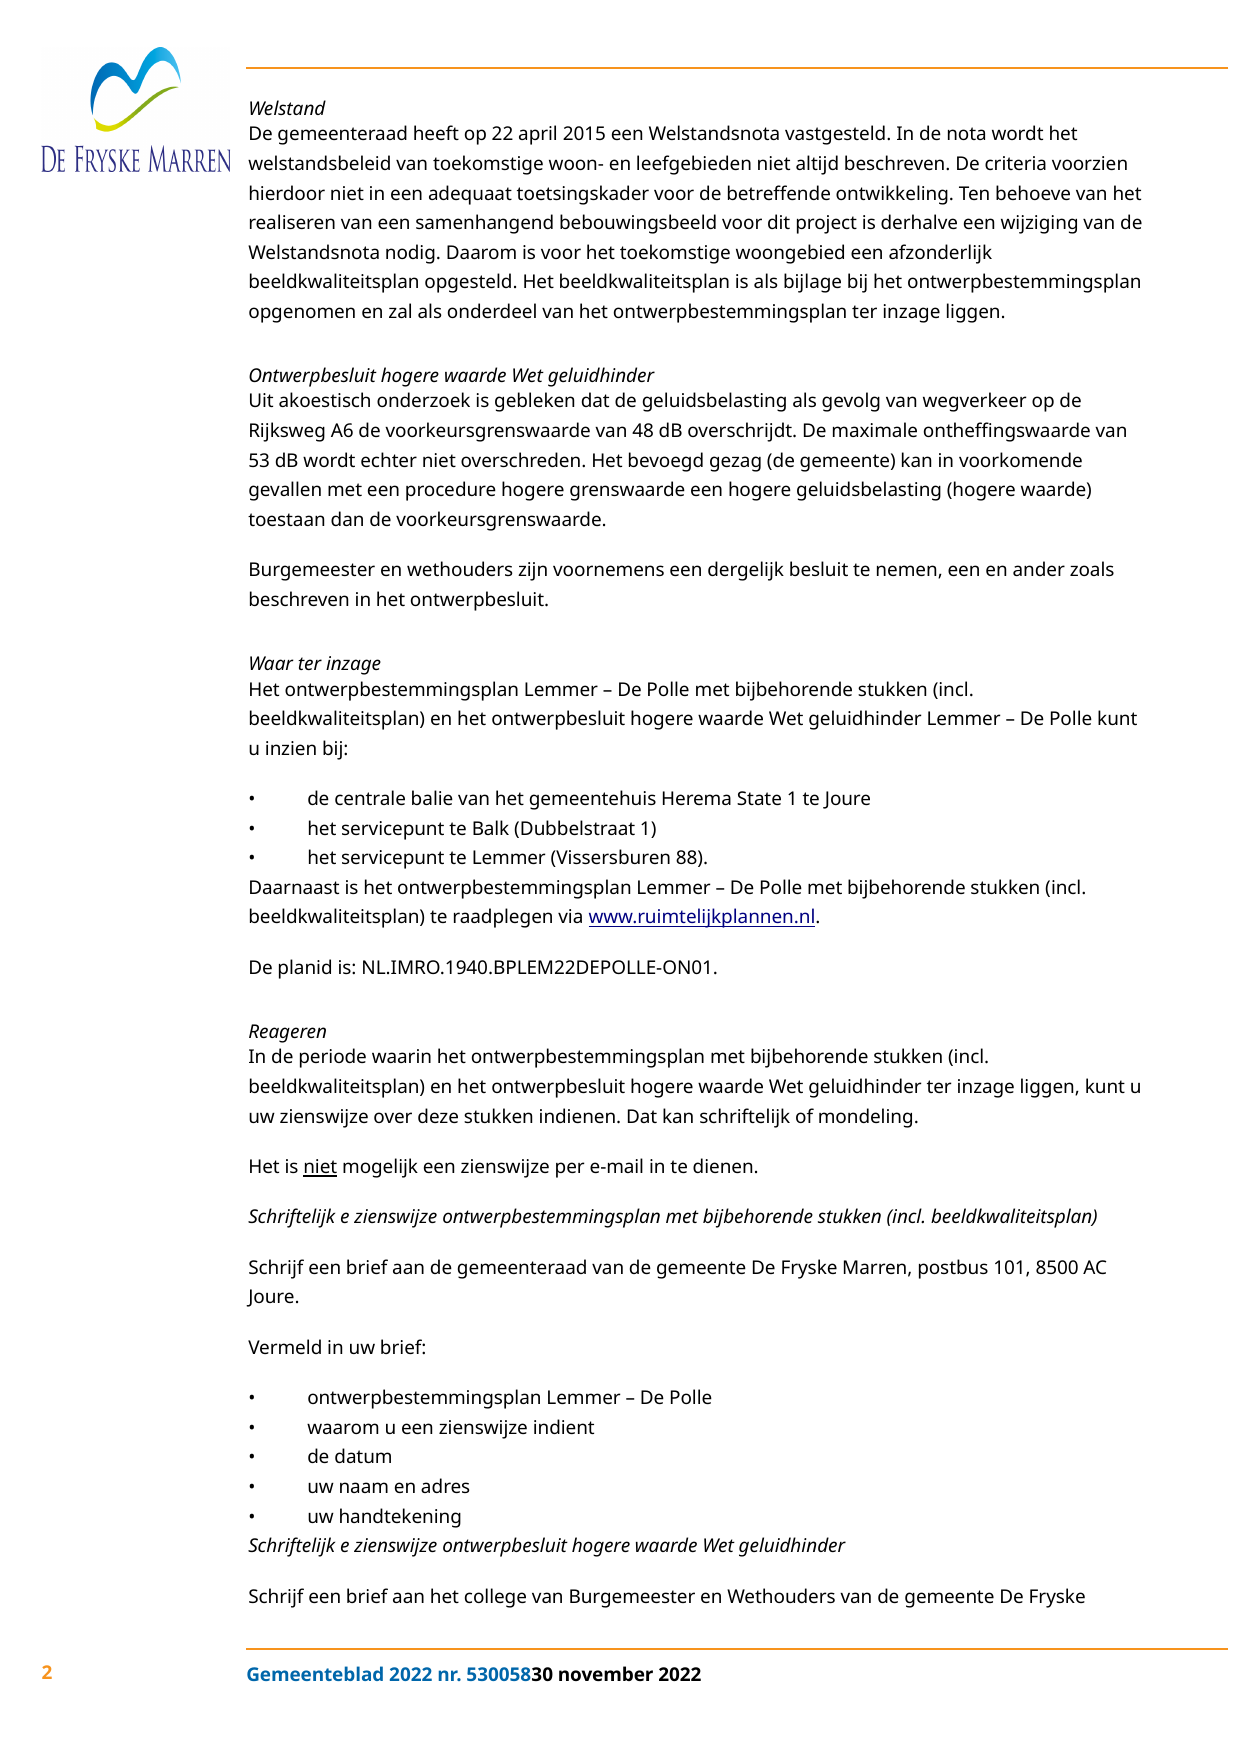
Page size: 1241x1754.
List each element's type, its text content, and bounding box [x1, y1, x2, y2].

text Het ontwerpbestemmingsplan Lemmer – De Polle met bijbehorende stukken (incl. beeldkwaliteitsplan) en het ontwerpbesluit hogere waarde Wet geluidhinder Lemmer – De Polle kunt u inzien bij: [248, 676, 1152, 761]
list het servicepunt te Lemmer (Vissersburen 88). [248, 844, 1152, 870]
list het servicepunt te Balk (Dubbelstraat 1) [248, 815, 1152, 841]
text Het is niet mogelijk een zienswijze per e-mail in te dienen. [248, 1153, 1152, 1179]
list uw handtekening [248, 1503, 1152, 1529]
list de datum [248, 1444, 1152, 1469]
text In de periode waarin het ontwerpbestemmingsplan met bijbehorende stukken (incl. beeldkwaliteitsplan) en het ontwerpbesluit hogere waarde Wet geluidhinder ter inzage liggen, kunt u uw zienswijze over deze stukken indienen. Dat kan schriftelijk of mondeling. [248, 1044, 1152, 1129]
text Schrijf een brief aan het college van Burgemeester en Wethouders van de gemeente De Fryske [248, 1583, 1152, 1609]
text Schrijf een brief aan de gemeenteraad van de gemeente De Fryske Marren, postbus 101, 8500 AC Joure. [248, 1254, 1152, 1309]
text De planid is: NL.IMRO.1940.BPLEM22DEPOLLE-ON01. [248, 954, 1152, 980]
picture [41, 47, 231, 172]
text Schriftelijk e zienswijze ontwerpbestemmingsplan met bijbehorende stukken (incl. beeldkwaliteitsplan) [248, 1204, 1152, 1229]
list waarom u een zienswijze indient [248, 1414, 1152, 1440]
list ontwerpbestemmingsplan Lemmer – De Polle [248, 1384, 1152, 1410]
text De gemeenteraad heeft op 22 april 2015 een Welstandsnota vastgesteld. In de nota wordt het welstandsbeleid van toekomstige woon- en leefgebieden niet altijd beschreven. De criteria voorzien hierdoor niet in een adequaat toetsingskader voor de betreffende ontwikkeling. Ten behoeve van het realiseren van een samenhangend bebouwingsbeeld voor dit project is derhalve een wijziging van de Welstandsnota nodig. Daarom is voor het toekomstige woongebied een afzonderlijk beeldkwaliteitsplan opgesteld. Het beeldkwaliteitsplan is als bijlage bij het ontwerpbestemmingsplan opgenomen en zal als onderdeel van het ontwerpbestemmingsplan ter inzage liggen. [248, 121, 1152, 324]
text Waar ter inzage [248, 650, 1152, 676]
list de centrale balie van het gemeentehuis Herema State 1 te Joure [248, 785, 1152, 811]
text Reageren [248, 1018, 1152, 1044]
text Vermeld in uw brief: [248, 1334, 1152, 1360]
text Ontwerpbesluit hogere waarde Wet geluidhinder [248, 362, 1152, 388]
text Welstand [248, 95, 1152, 121]
text Schriftelijk e zienswijze ontwerpbesluit hogere waarde Wet geluidhinder [248, 1532, 1152, 1558]
list uw naam en adres [248, 1473, 1152, 1499]
text Uit akoestisch onderzoek is gebleken dat de geluidsbelasting als gevolg van wegverkeer op de Rijksweg A6 de voorkeursgrenswaarde van 48 dB overschrijdt. De maximale ontheffingswaarde van 53 dB wordt echter niet overschreden. Het bevoegd gezag (de gemeente) kan in voorkomende gevallen met een procedure hogere grenswaarde een hogere geluidsbelasting (hogere waarde) toestaan dan de voorkeursgrenswaarde. [248, 388, 1152, 532]
text Burgemeester en wethouders zijn voornemens een dergelijk besluit te nemen, een en ander zoals beschreven in het ontwerpbesluit. [248, 556, 1152, 612]
text Daarnaast is het ontwerpbestemmingsplan Lemmer – De Polle met bijbehorende stukken (incl. beeldkwaliteitsplan) te raadplegen via www.ruimtelijkplannen.nl. [248, 874, 1152, 929]
